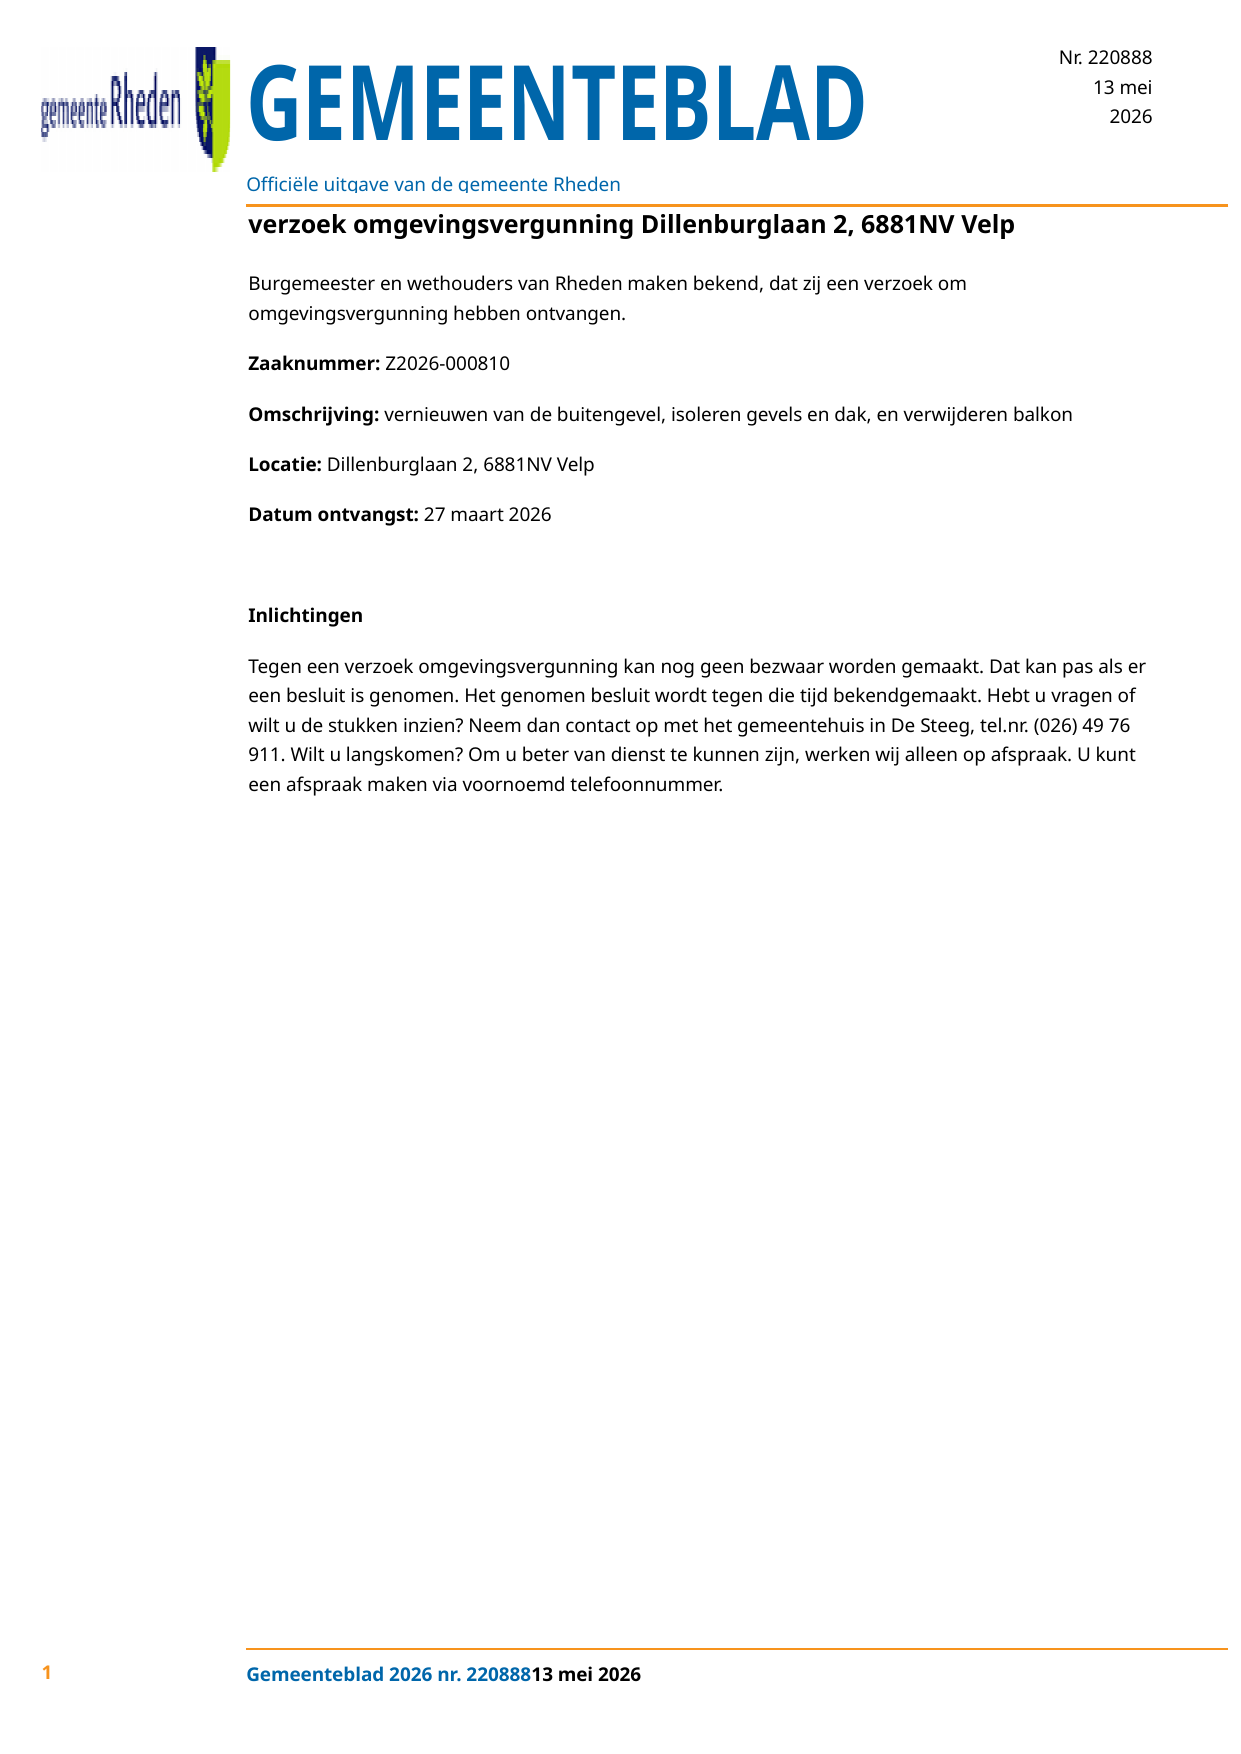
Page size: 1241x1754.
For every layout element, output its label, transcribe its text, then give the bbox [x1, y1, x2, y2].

text verzoek omgevingsvergunning Dillenburglaan 2, 6881NV Velp [248, 207, 1152, 241]
text Omschrijving: vernieuwen van de buitengevel, isoleren gevels en dak, en verwijderen balkon [248, 401, 1152, 426]
picture [41, 47, 231, 172]
text Tegen een verzoek omgevingsvergunning kan nog geen bezwaar worden gemaakt. Dat kan pas als er een besluit is genomen. Het genomen besluit wordt tegen die tijd bekendgemaakt. Hebt u vragen of wilt u de stukken inzien? Neem dan contact op met het gemeentehuis in De Steeg, tel.nr. (026) 49 76 911. Wilt u langskomen? Om u beter van dienst te kunnen zijn, werken wij alleen op afspraak. U kunt een afspraak maken via voornoemd telefoonnummer. [248, 653, 1152, 797]
text Datum ontvangst: 27 maart 2026 [248, 502, 1152, 527]
text Zaaknummer: Z2026-000810 [248, 350, 1152, 376]
text Inlichtingen [248, 602, 1152, 628]
text Locatie: Dillenburglaan 2, 6881NV Velp [248, 451, 1152, 477]
text Burgemeester en wethouders van Rheden maken bekend, dat zij een verzoek om omgevingsvergunning hebben ontvangen. [248, 270, 1152, 326]
